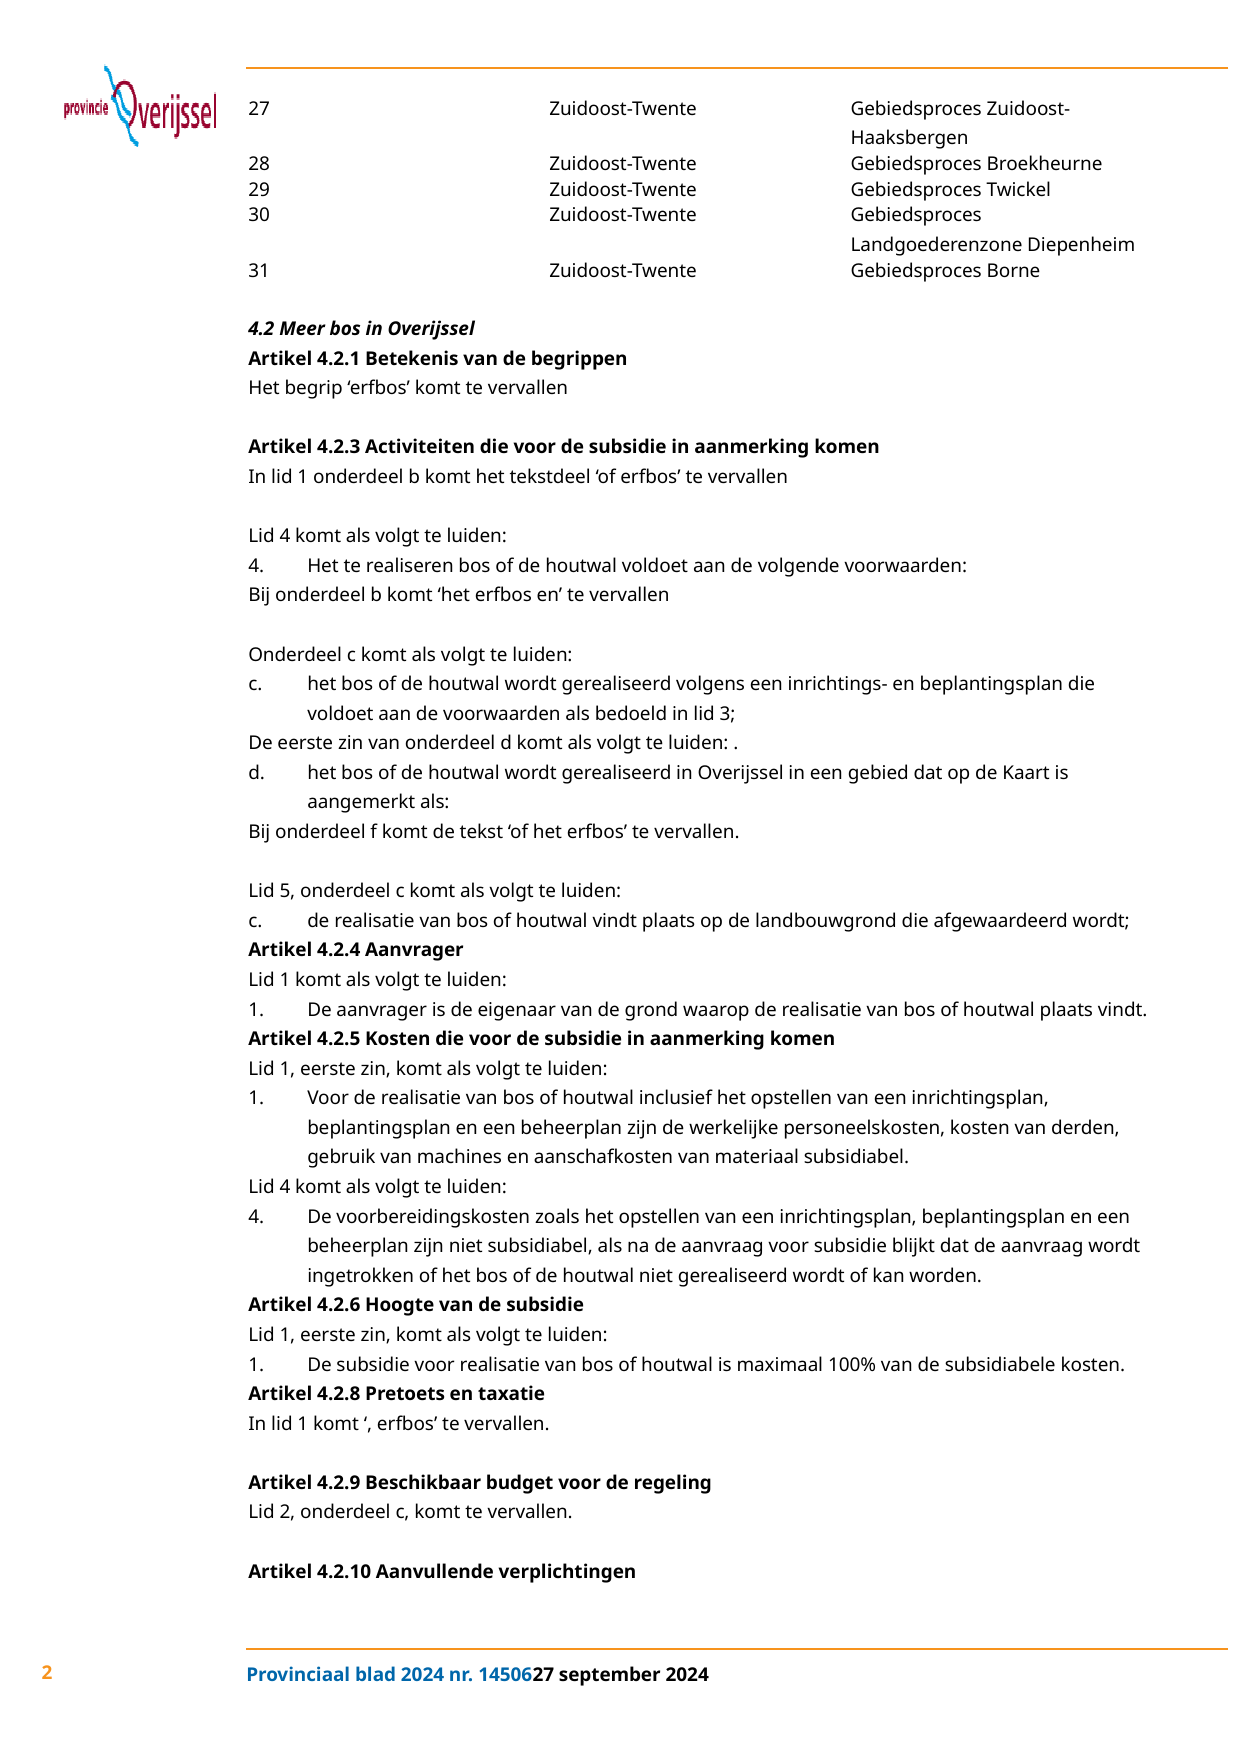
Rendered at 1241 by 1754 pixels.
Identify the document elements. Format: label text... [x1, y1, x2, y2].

text Artikel 4.2.1 Betekenis van de begrippen [248, 345, 1152, 371]
text De eerste zin van onderdeel d komt als volgt te luiden: . [248, 729, 1152, 755]
table_cell Zuidoost-Twente [549, 176, 850, 202]
text 4.2 Meer bos in Overijssel [248, 315, 1152, 341]
text Onderdeel c komt als volgt te luiden: [248, 641, 1152, 667]
text Artikel 4.2.3 Activiteiten die voor de subsidie in aanmerking komen [248, 434, 1152, 459]
table_cell 31 [248, 257, 549, 283]
list De voorbereidingskosten zoals het opstellen van een inrichtingsplan, beplantingsplan en een beheerplan zijn niet subsidiabel, als na de aanvraag voor subsidie blijkt dat de aanvraag wordt ingetrokken of het bos of de houtwal niet gerealiseerd wordt of kan worden. [248, 1203, 1152, 1288]
picture [41, 47, 231, 172]
list het bos of de houtwal wordt gerealiseerd volgens een inrichtings- en beplantingsplan die voldoet aan de voorwaarden als bedoeld in lid 3; [248, 670, 1152, 726]
table_cell Gebiedsproces Borne [850, 257, 1152, 283]
table_cell Zuidoost-Twente [549, 202, 850, 257]
table_cell Zuidoost-Twente [549, 150, 850, 176]
table_cell Gebiedsproces Zuidoost- Haaksbergen [850, 95, 1152, 150]
text Lid 5, onderdeel c komt als volgt te luiden: [248, 877, 1152, 903]
table_cell Gebiedsproces Landgoederenzone Diepenheim [850, 202, 1152, 257]
table_cell Gebiedsproces Broekheurne [850, 150, 1152, 176]
text Artikel 4.2.5 Kosten die voor de subsidie in aanmerking komen [248, 1025, 1152, 1051]
text Bij onderdeel b komt ‘het erfbos en’ te vervallen [248, 582, 1152, 607]
text Lid 1 komt als volgt te luiden: [248, 966, 1152, 992]
text Het begrip ‘erfbos’ komt te vervallen [248, 374, 1152, 400]
text Bij onderdeel f komt de tekst ‘of het erfbos’ te vervallen. [248, 818, 1152, 844]
text Artikel 4.2.4 Aanvrager [248, 937, 1152, 962]
table_cell 30 [248, 202, 549, 257]
table_cell Zuidoost-Twente [549, 257, 850, 283]
list De aanvrager is de eigenaar van de grond waarop de realisatie van bos of houtwal plaats vindt. [248, 996, 1152, 1022]
table_cell Zuidoost-Twente [549, 95, 850, 150]
text Lid 1, eerste zin, komt als volgt te luiden: [248, 1055, 1152, 1081]
table_cell 28 [248, 150, 549, 176]
text Lid 4 komt als volgt te luiden: [248, 1173, 1152, 1199]
text In lid 1 komt ‘, erfbos’ te vervallen. [248, 1410, 1152, 1436]
text Lid 2, onderdeel c, komt te vervallen. [248, 1499, 1152, 1524]
text Lid 4 komt als volgt te luiden: [248, 522, 1152, 548]
table_cell Gebiedsproces Twickel [850, 176, 1152, 202]
text Artikel 4.2.10 Aanvullende verplichtingen [248, 1558, 1152, 1584]
list Het te realiseren bos of de houtwal voldoet aan de volgende voorwaarden: [248, 552, 1152, 578]
text Artikel 4.2.9 Beschikbaar budget voor de regeling [248, 1469, 1152, 1495]
text Artikel 4.2.6 Hoogte van de subsidie [248, 1292, 1152, 1317]
list Voor de realisatie van bos of houtwal inclusief het opstellen van een inrichtingsplan, beplantingsplan en een beheerplan zijn de werkelijke personeelskosten, kosten van derden, gebruik van machines en aanschafkosten van materiaal subsidiabel. [248, 1084, 1152, 1169]
text Lid 1, eerste zin, komt als volgt te luiden: [248, 1321, 1152, 1347]
list het bos of de houtwal wordt gerealiseerd in Overijssel in een gebied dat op de Kaart is aangemerkt als: [248, 759, 1152, 814]
list De subsidie voor realisatie van bos of houtwal is maximaal 100% van de subsidiabele kosten. [248, 1351, 1152, 1377]
text Artikel 4.2.8 Pretoets en taxatie [248, 1380, 1152, 1406]
list de realisatie van bos of houtwal vindt plaats op de landbouwgrond die afgewaardeerd wordt; [248, 907, 1152, 933]
text In lid 1 onderdeel b komt het tekstdeel ‘of erfbos’ te vervallen [248, 463, 1152, 489]
table_cell 27 [248, 95, 549, 150]
table_cell 29 [248, 176, 549, 202]
